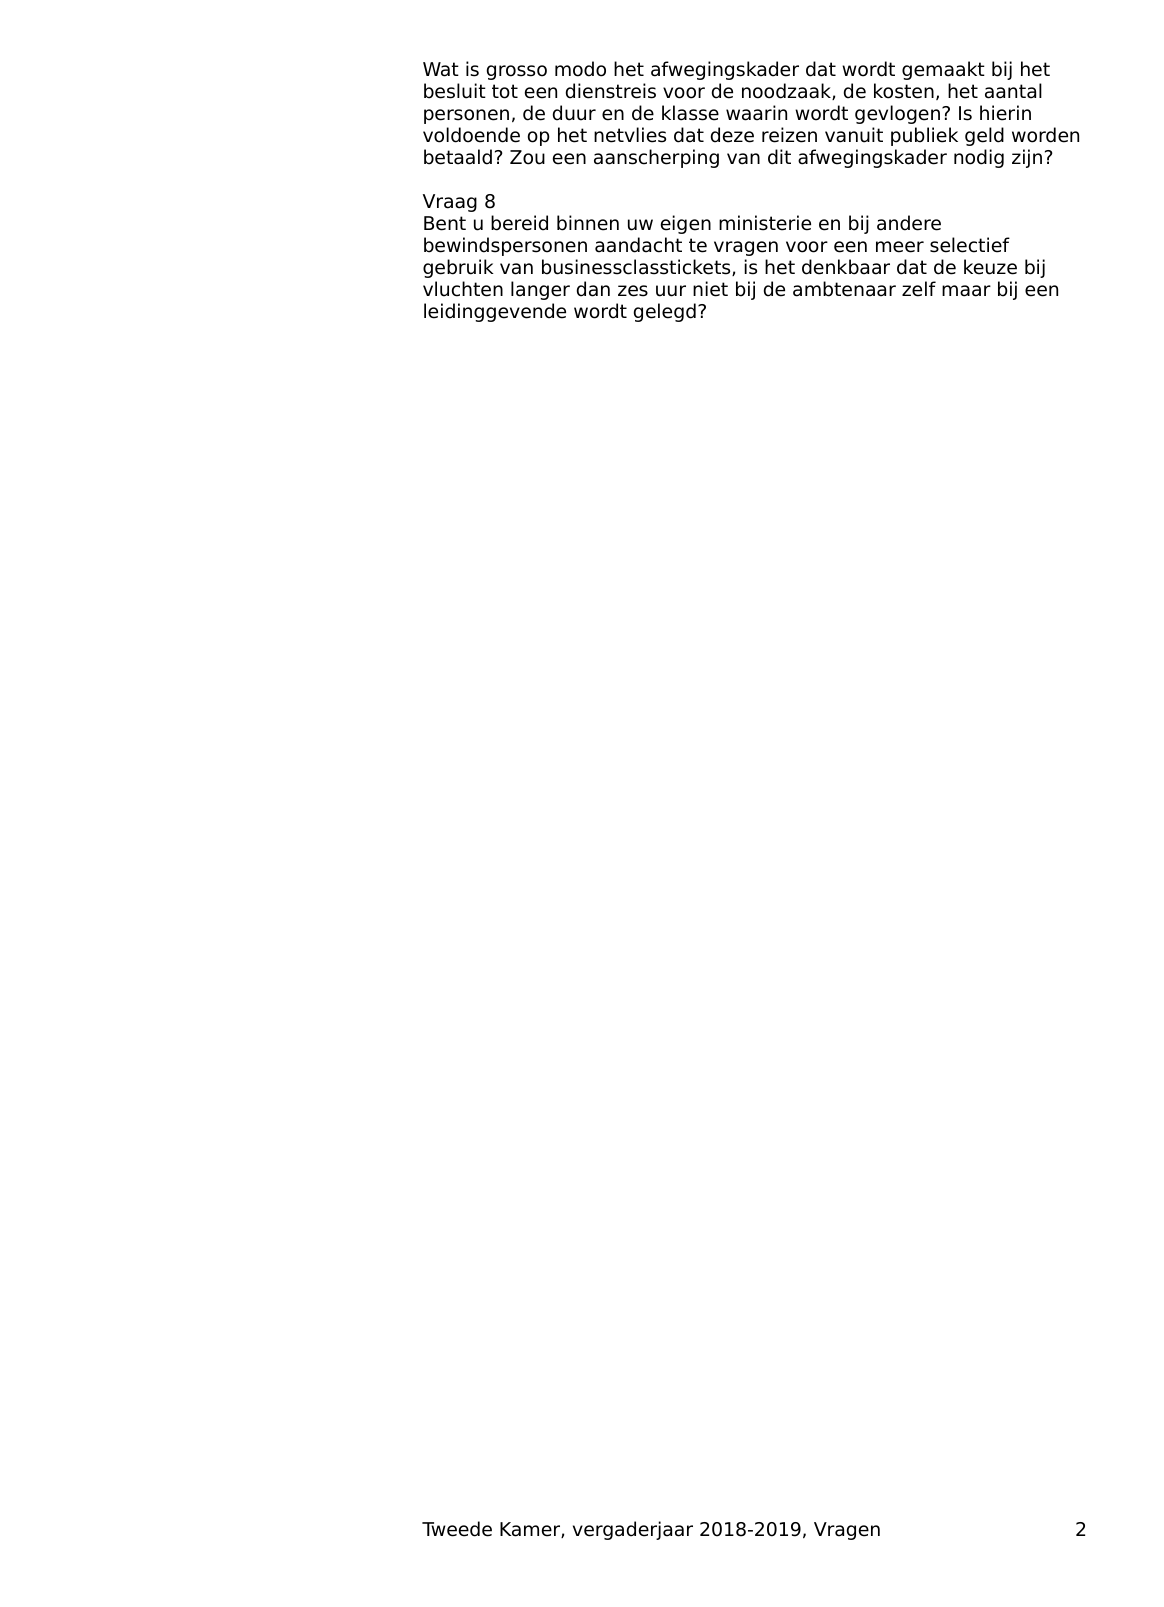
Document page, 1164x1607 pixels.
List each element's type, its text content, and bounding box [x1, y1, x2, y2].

text Wat is grosso modo het afwegingskader dat wordt gemaakt bij het besluit tot een dienstreis voor de noodzaak, de kosten, het aantal personen, de duur en de klasse waarin wordt gevlogen? Is hierin voldoende op het netvlies dat deze reizen vanuit publiek geld worden betaald? Zou een aanscherping van dit afwegingskader nodig zijn? [422, 59, 1087, 169]
text Vraag 8 [422, 191, 1087, 213]
text Bent u bereid binnen uw eigen ministerie en bij andere bewindspersonen aandacht te vragen voor een meer selectief gebruik van businessclasstickets, is het denkbaar dat de keuze bij vluchten langer dan zes uur niet bij de ambtenaar zelf maar bij een leidinggevende wordt gelegd? [422, 213, 1087, 323]
